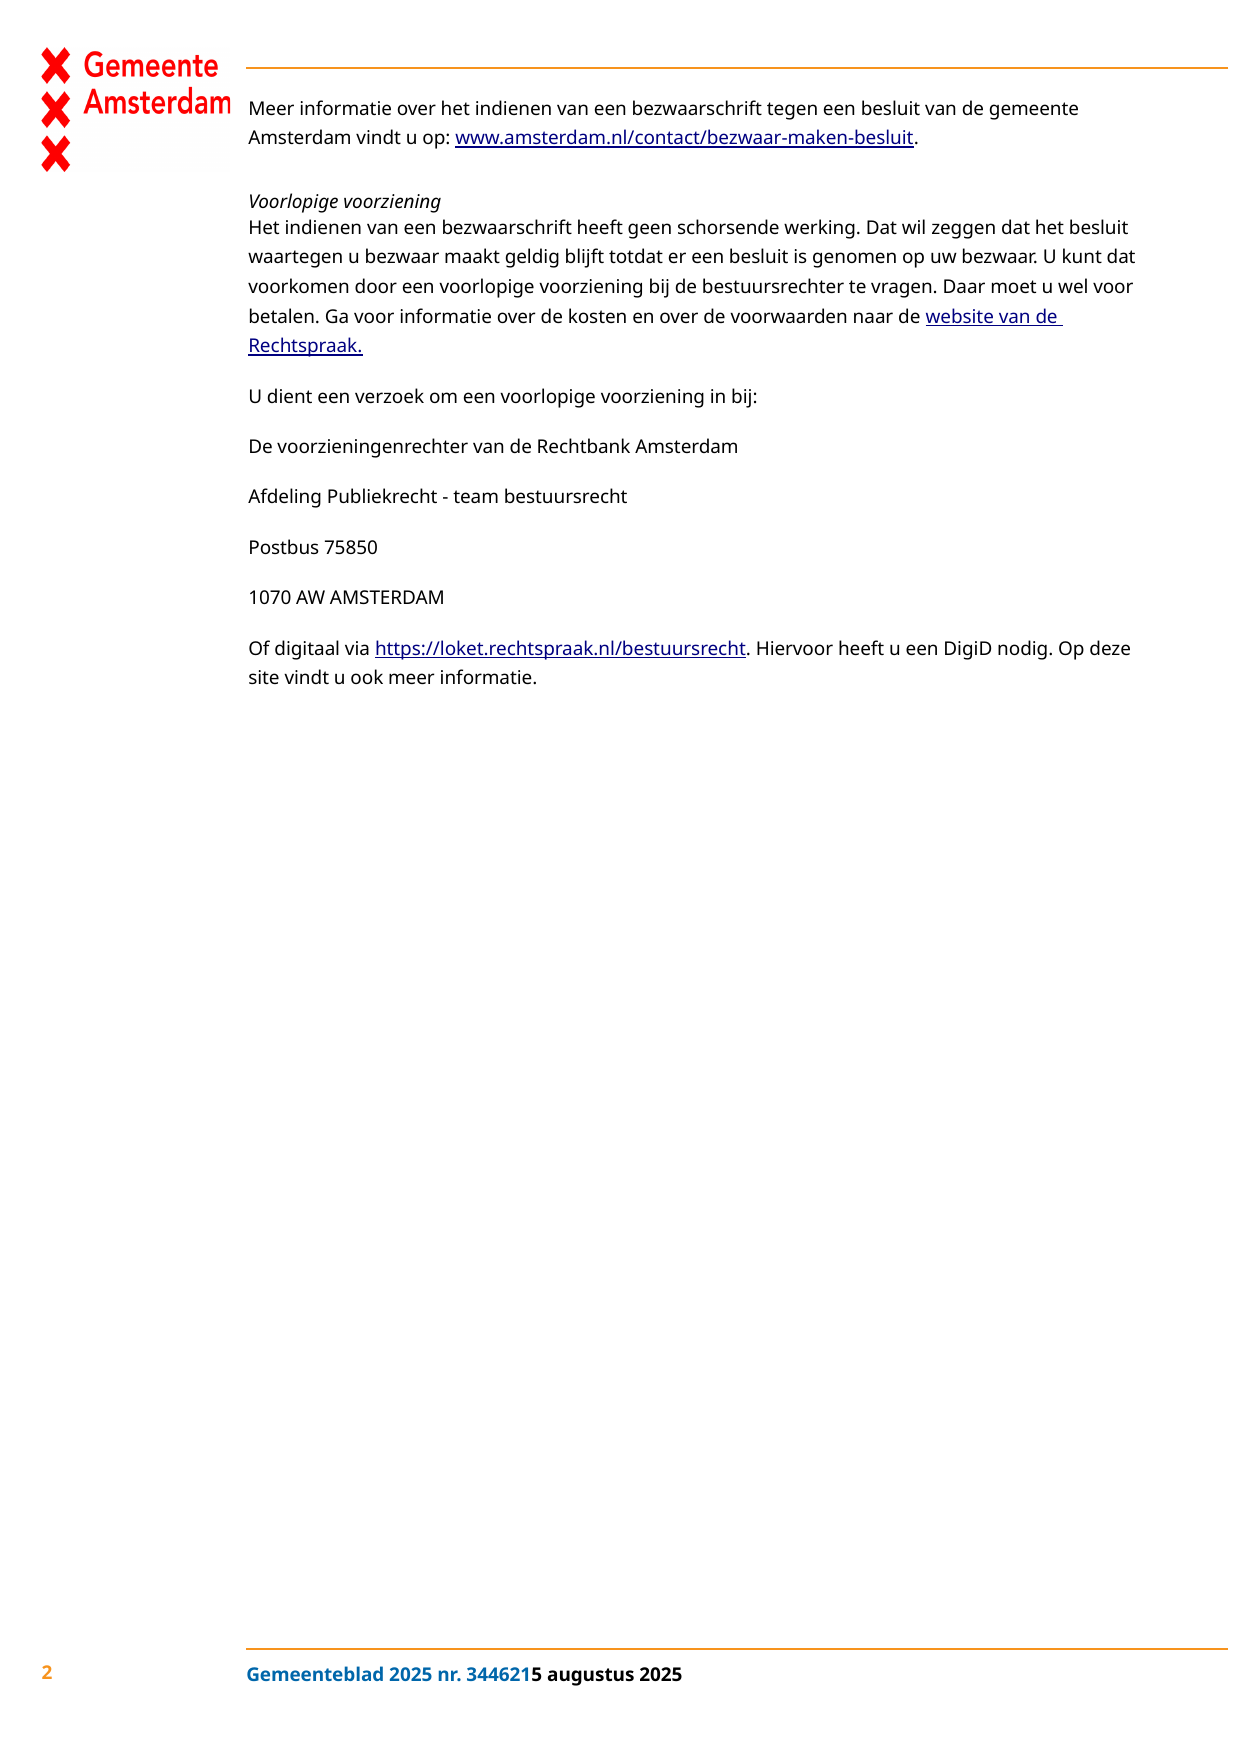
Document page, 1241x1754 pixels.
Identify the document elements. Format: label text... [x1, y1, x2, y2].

text Voorlopige voorziening [248, 188, 1152, 214]
text Of digitaal via https://loket.rechtspraak.nl/bestuursrecht. Hiervoor heeft u een DigiD nodig. Op deze site vindt u ook meer informatie. [248, 635, 1152, 690]
text Afdeling Publiekrecht - team bestuursrecht [248, 484, 1152, 509]
text 1070 AW AMSTERDAM [248, 584, 1152, 610]
text Het indienen van een bezwaarschrift heeft geen schorsende werking. Dat wil zeggen dat het besluit waartegen u bezwaar maakt geldig blijft totdat er een besluit is genomen op uw bezwaar. U kunt dat voorkomen door een voorlopige voorziening bij de bestuursrechter te vragen. Daar moet u wel voor betalen. Ga voor informatie over de kosten en over de voorwaarden naar de website van de Rechtspraak. [248, 214, 1152, 358]
text U dient een verzoek om een voorlopige voorziening in bij: [248, 383, 1152, 408]
text De voorzieningenrechter van de Rechtbank Amsterdam [248, 433, 1152, 459]
text Postbus 75850 [248, 534, 1152, 560]
picture [41, 47, 231, 172]
text Meer informatie over het indienen van een bezwaarschrift tegen een besluit van de gemeente Amsterdam vindt u op: www.amsterdam.nl/contact/bezwaar-maken-besluit. [248, 95, 1152, 150]
